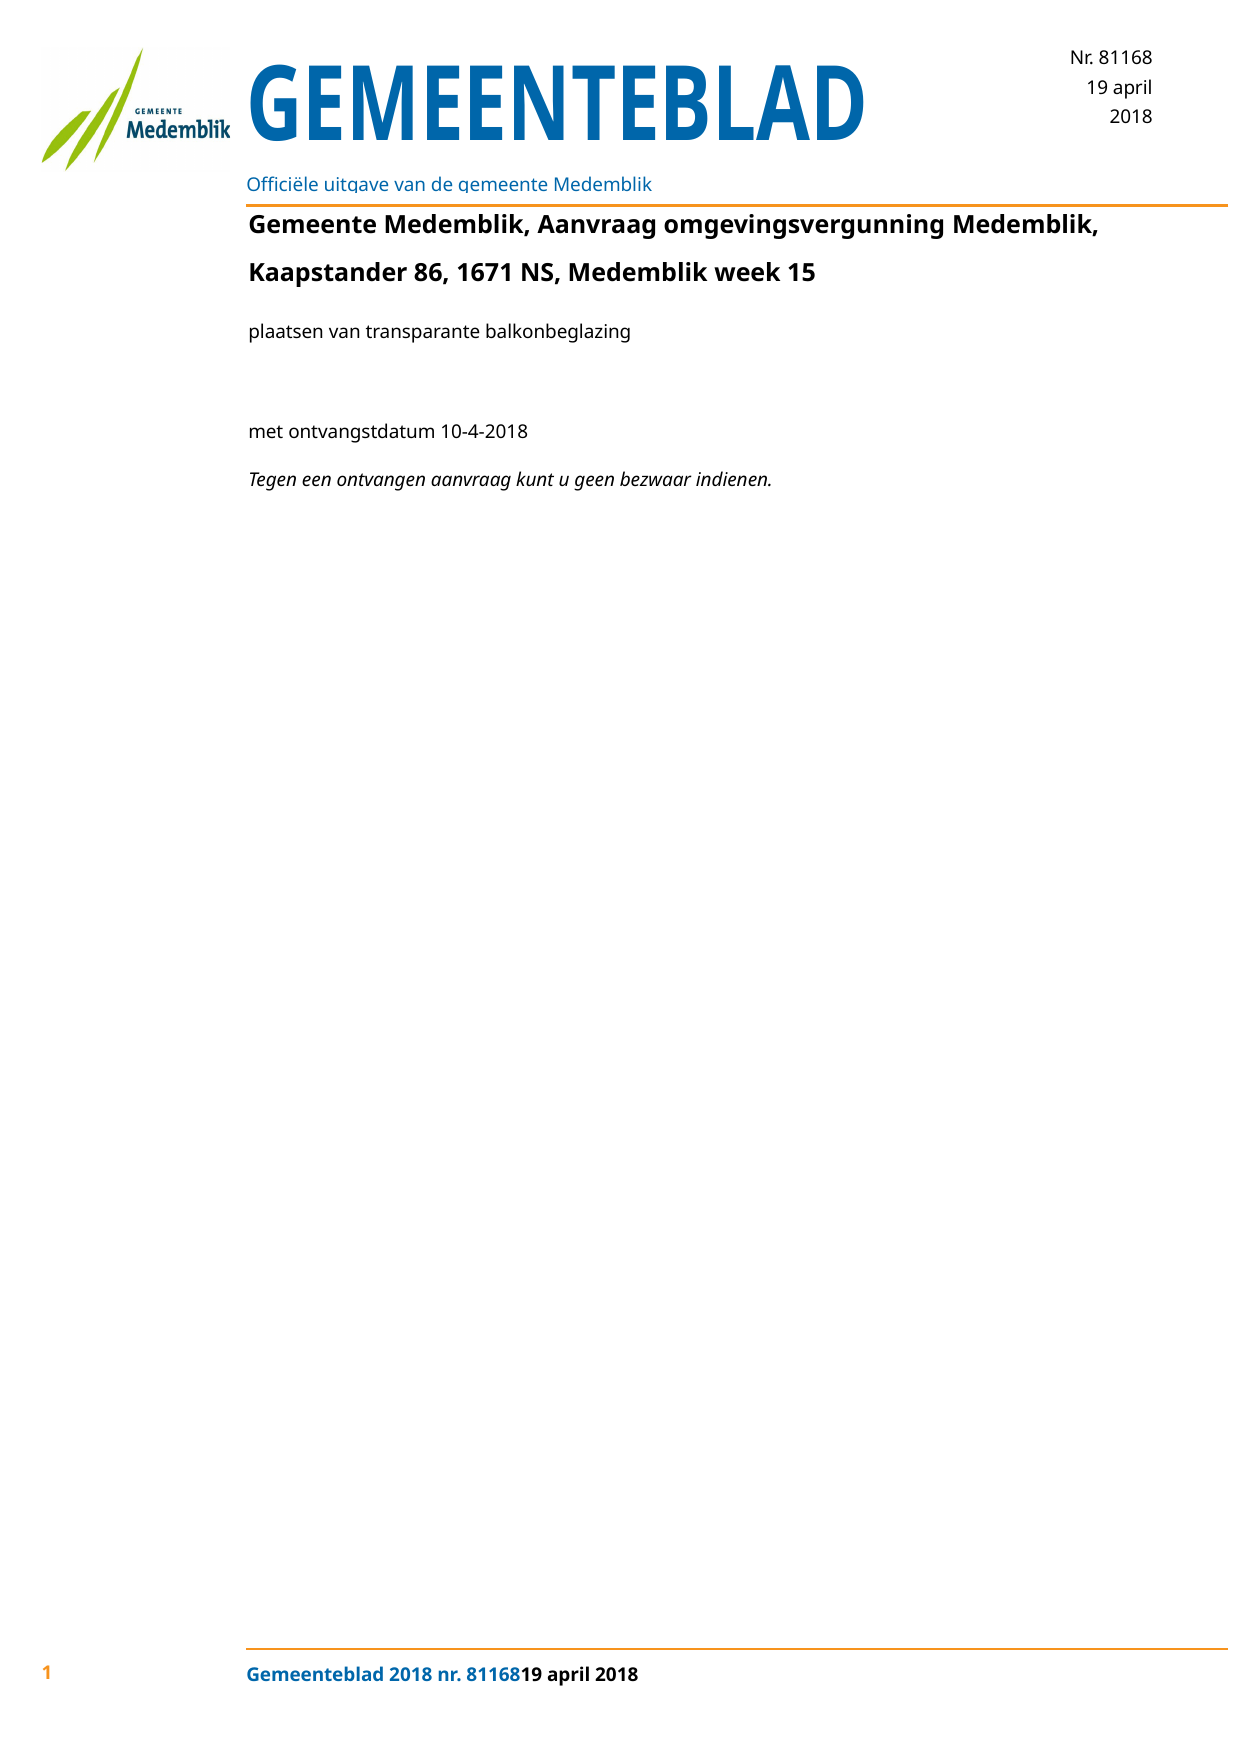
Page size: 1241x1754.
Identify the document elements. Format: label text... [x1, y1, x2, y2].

text plaatsen van transparante balkonbeglazing [248, 318, 1152, 344]
text met ontvangstdatum 10-4-2018 [248, 419, 1152, 444]
text Gemeente Medemblik, Aanvraag omgevingsvergunning Medemblik, Kaapstander 86, 1671 NS, Medemblik week 15 [248, 207, 1152, 288]
picture [41, 47, 231, 172]
text Tegen een ontvangen aanvraag kunt u geen bezwaar indienen. [248, 467, 1152, 492]
